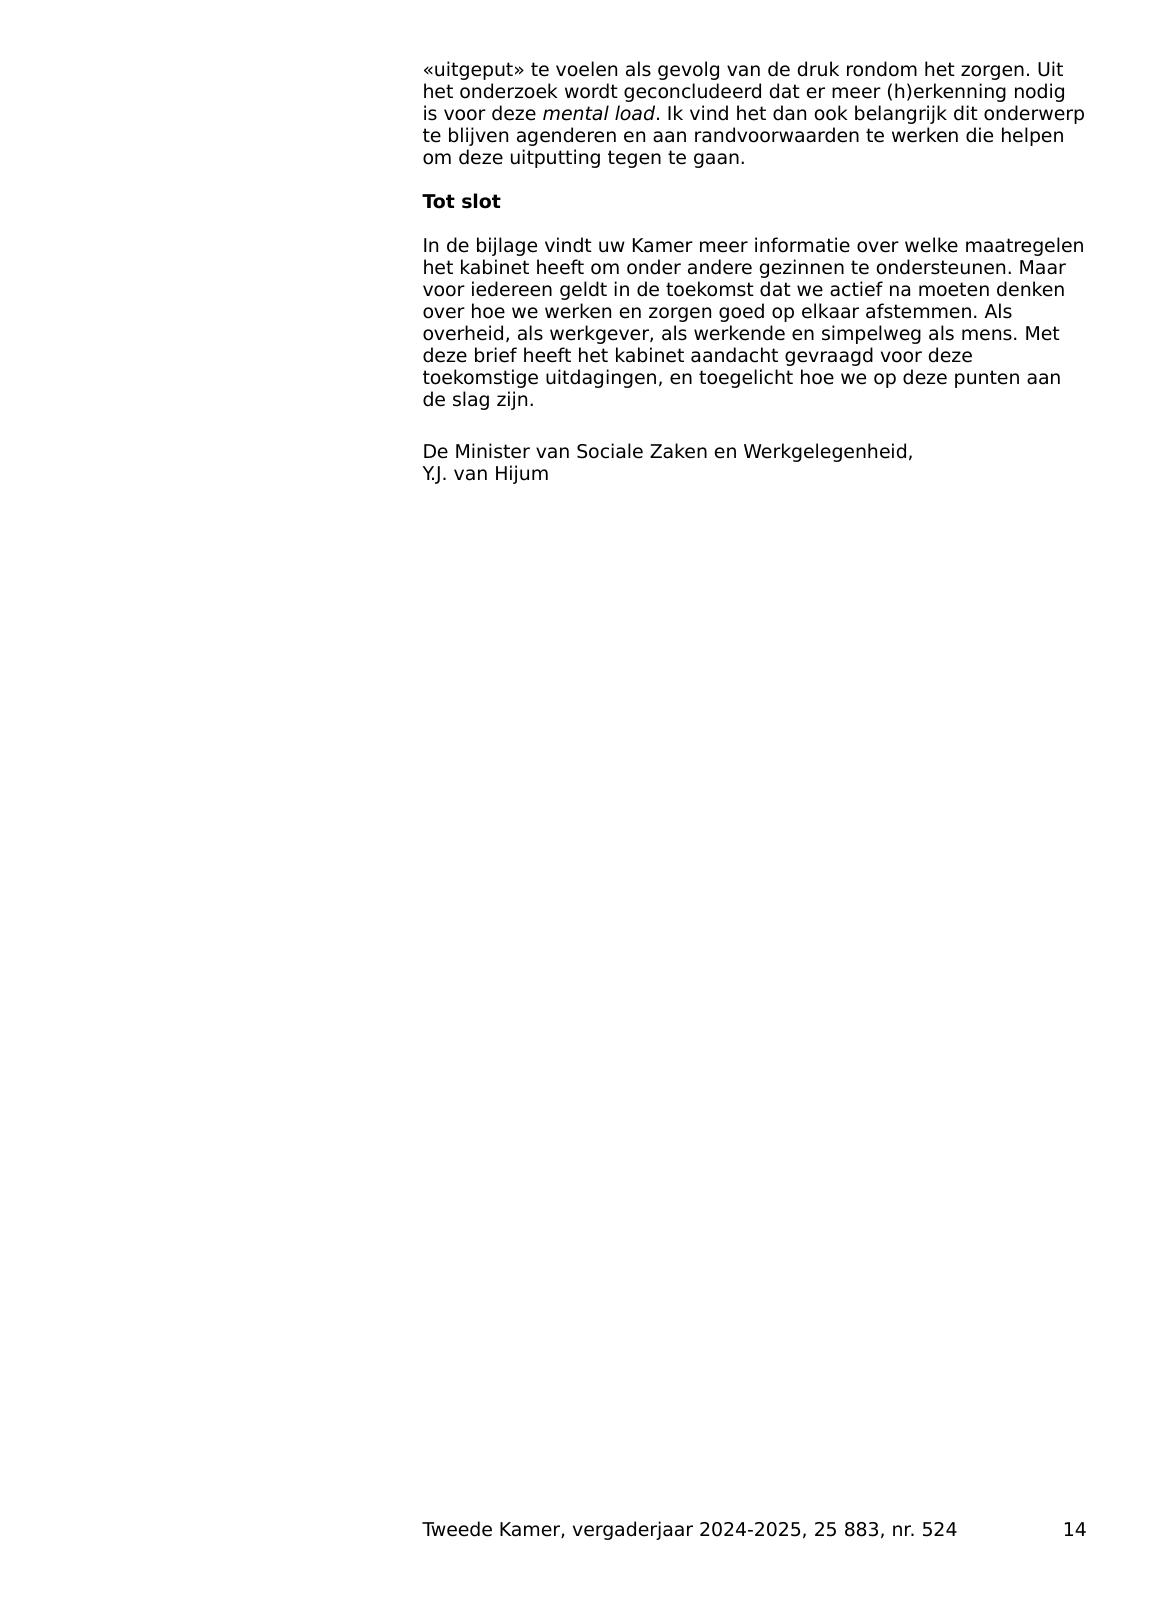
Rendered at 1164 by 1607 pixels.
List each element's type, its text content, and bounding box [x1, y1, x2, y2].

text In de bijlage vindt uw Kamer meer informatie over welke maatregelen het kabinet heeft om onder andere gezinnen te ondersteunen. Maar voor iedereen geldt in de toekomst dat we actief na moeten denken over hoe we werken en zorgen goed op elkaar afstemmen. Als overheid, als werkgever, als werkende en simpelweg als mens. Met deze brief heeft het kabinet aandacht gevraagd voor deze toekomstige uitdagingen, en toegelicht hoe we op deze punten aan de slag zijn. [422, 235, 1087, 411]
text «uitgeput» te voelen als gevolg van de druk rondom het zorgen. Uit het onderzoek wordt geconcludeerd dat er meer (h)erkenning nodig is voor deze mental load. Ik vind het dan ook belangrijk dit onderwerp te blijven agenderen en aan randvoorwaarden te werken die helpen om deze uitputting tegen te gaan. [422, 59, 1087, 169]
text De Minister van Sociale Zaken en Werkgelegenheid, Y.J. van Hijum [422, 441, 1087, 485]
subtitle Tot slot [422, 191, 1087, 213]
